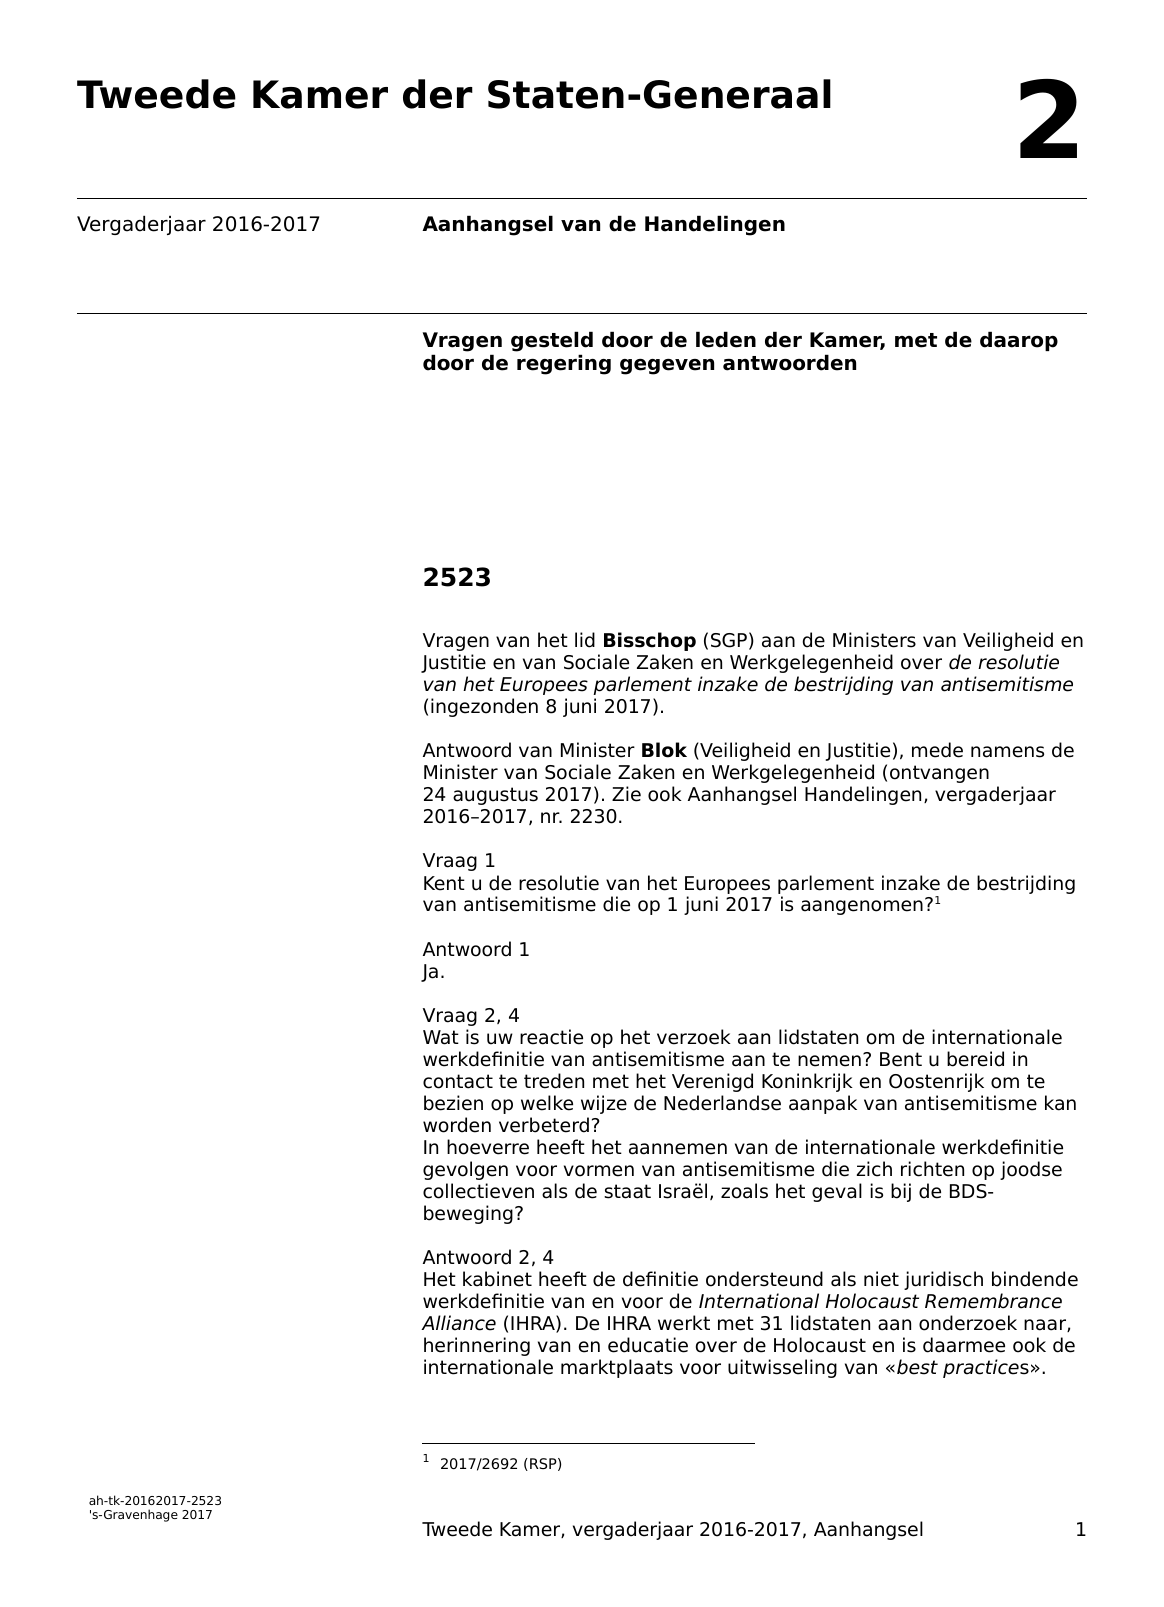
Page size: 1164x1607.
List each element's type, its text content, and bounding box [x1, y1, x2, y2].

text Ja. [422, 961, 1087, 982]
table_cell Vragen gesteld door de leden der Kamer, met de daarop door de regering gegeven antwoorden [422, 314, 1087, 375]
text Vraag 2, 4 [422, 1005, 1087, 1027]
text 2017/2692 (RSP) [422, 1452, 1087, 1474]
text Antwoord 1 [422, 938, 1087, 961]
table_cell Aanhangsel van de Handelingen [422, 199, 1087, 313]
text Antwoord 2, 4 [422, 1247, 1087, 1269]
text In hoeverre heeft het aannemen van de internationale werkdefinitie gevolgen voor vormen van antisemitisme die zich richten op joodse collectieven als de staat Israël, zoals het geval is bij de BDS-beweging? [422, 1137, 1087, 1224]
table_cell Vergaderjaar 2016-2017 [77, 199, 422, 313]
text 2523 [422, 563, 1087, 592]
text ah-tk-20162017-2523 [88, 1494, 323, 1508]
text Vragen van het lid Bisschop (SGP) aan de Ministers van Veiligheid en Justitie en van Sociale Zaken en Werkgelegenheid over de resolutie van het Europees parlement inzake de bestrijding van antisemitisme (ingezonden 8 juni 2017). [422, 630, 1087, 718]
text Kent u de resolutie van het Europees parlement inzake de bestrijding van antisemitisme die op 1 juni 2017 is aangenomen? [422, 872, 1087, 916]
text Wat is uw reactie op het verzoek aan lidstaten om de internationale werkdefinitie van antisemitisme aan te nemen? Bent u bereid in contact te treden met het Verenigd Koninkrijk en Oostenrijk om te bezien op welke wijze de Nederlandse aanpak van antisemitisme kan worden verbeterd? [422, 1027, 1087, 1137]
text Vraag 1 [422, 850, 1087, 872]
table_header Tweede Kamer der Staten-Generaal [77, 59, 886, 198]
table_cell [77, 314, 422, 375]
text 's-Gravenhage 2017 [88, 1508, 323, 1522]
text Het kabinet heeft de definitie ondersteund als niet juridisch bindende werkdefinitie van en voor de International Holocaust Remembrance Alliance (IHRA). De IHRA werkt met 31 lidstaten aan onderzoek naar, herinnering van en educatie over de Holocaust en is daarmee ook de internationale marktplaats voor uitwisseling van «best practices». [422, 1269, 1087, 1378]
table_header 2 [886, 59, 1087, 198]
text Antwoord van Minister Blok (Veiligheid en Justitie), mede namens de Minister van Sociale Zaken en Werkgelegenheid (ontvangen 24 augustus 2017). Zie ook Aanhangsel Handelingen, vergaderjaar 2016–2017, nr. 2230. [422, 740, 1087, 828]
